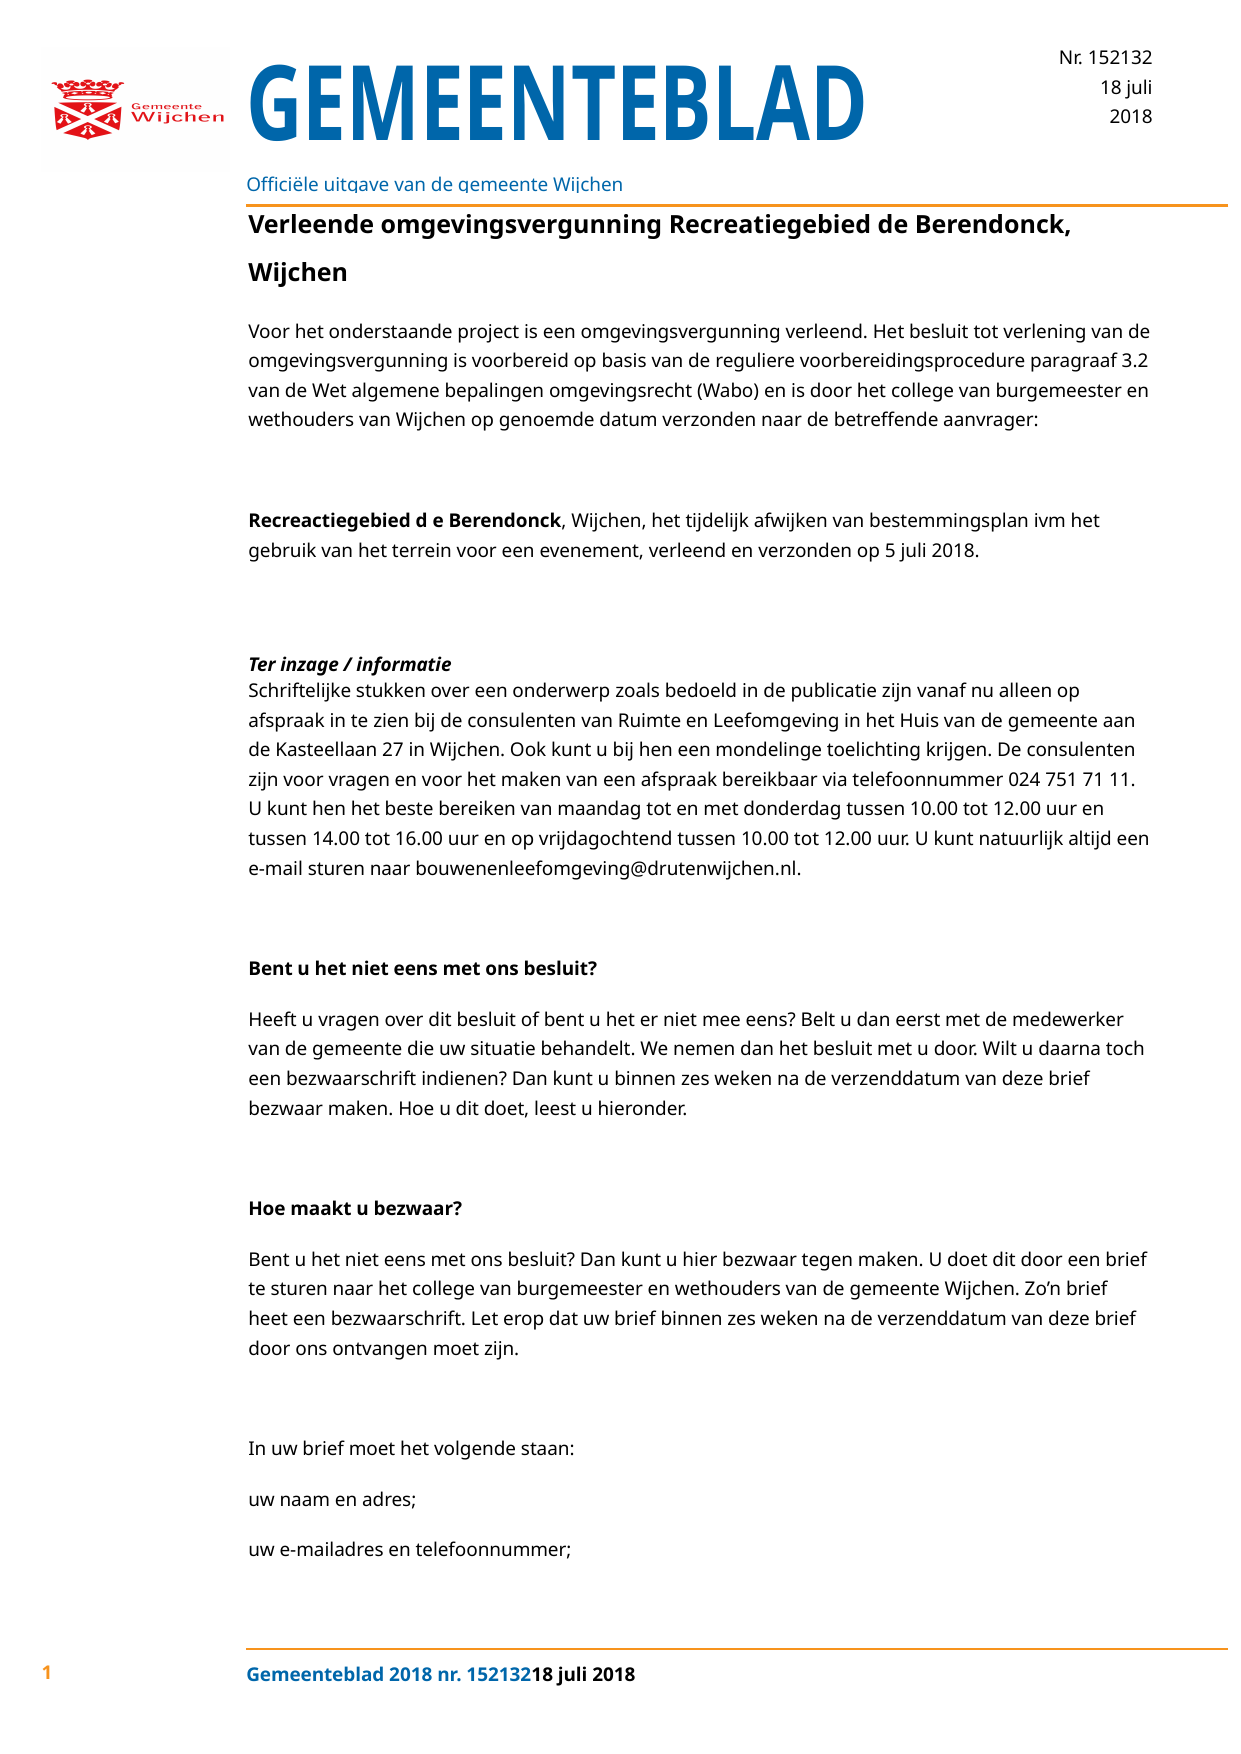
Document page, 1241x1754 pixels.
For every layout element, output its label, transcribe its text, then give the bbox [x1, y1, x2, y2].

text Voor het onderstaande project is een omgevingsvergunning verleend. Het besluit tot verlening van de omgevingsvergunning is voorbereid op basis van de reguliere voorbereidingsprocedure paragraaf 3.2 van de Wet algemene bepalingen omgevingsrecht (Wabo) en is door het college van burgemeester en wethouders van Wijchen op genoemde datum verzonden naar de betreffende aanvrager: [248, 318, 1152, 432]
text Recreactiegebied d e Berendonck, Wijchen, het tijdelijk afwijken van bestemmingsplan ivm het gebruik van het terrein voor een evenement, verleend en verzonden op 5 juli 2018. [248, 507, 1152, 563]
text Ter inzage / informatie [248, 651, 1152, 677]
text Verleende omgevingsvergunning Recreatiegebied de Berendonck, Wijchen [248, 207, 1152, 288]
picture [41, 47, 231, 172]
text uw naam en adres; [248, 1486, 1152, 1512]
text Hoe maakt u bezwaar? [248, 1196, 1152, 1221]
text Heeft u vragen over dit besluit of bent u het er niet mee eens? Belt u dan eerst met de medewerker van de gemeente die uw situatie behandelt. We nemen dan het besluit met u door. Wilt u daarna toch een bezwaarschrift indienen? Dan kunt u binnen zes weken na de verzenddatum van deze brief bezwaar maken. Hoe u dit doet, leest u hieronder. [248, 1006, 1152, 1120]
text uw e-mailadres en telefoonnummer; [248, 1536, 1152, 1562]
text In uw brief moet het volgende staan: [248, 1436, 1152, 1461]
text Bent u het niet eens met ons besluit? [248, 956, 1152, 981]
text Bent u het niet eens met ons besluit? Dan kunt u hier bezwaar tegen maken. U doet dit door een brief te sturen naar het college van burgemeester en wethouders van de gemeente Wijchen. Zo’n brief heet een bezwaarschrift. Let erop dat uw brief binnen zes weken na de verzenddatum van deze brief door ons ontvangen moet zijn. [248, 1246, 1152, 1360]
text Schriftelijke stukken over een onderwerp zoals bedoeld in de publicatie zijn vanaf nu alleen op afspraak in te zien bij de consulenten van Ruimte en Leefomgeving in het Huis van de gemeente aan de Kasteellaan 27 in Wijchen. Ook kunt u bij hen een mondelinge toelichting krijgen. De consulenten zijn voor vragen en voor het maken van een afspraak bereikbaar via telefoonnummer 024 751 71 11. U kunt hen het beste bereiken van maandag tot en met donderdag tussen 10.00 tot 12.00 uur en tussen 14.00 tot 16.00 uur en op vrijdagochtend tussen 10.00 tot 12.00 uur. U kunt natuurlijk altijd een e-mail sturen naar bouwenenleefomgeving@drutenwijchen.nl. [248, 677, 1152, 880]
